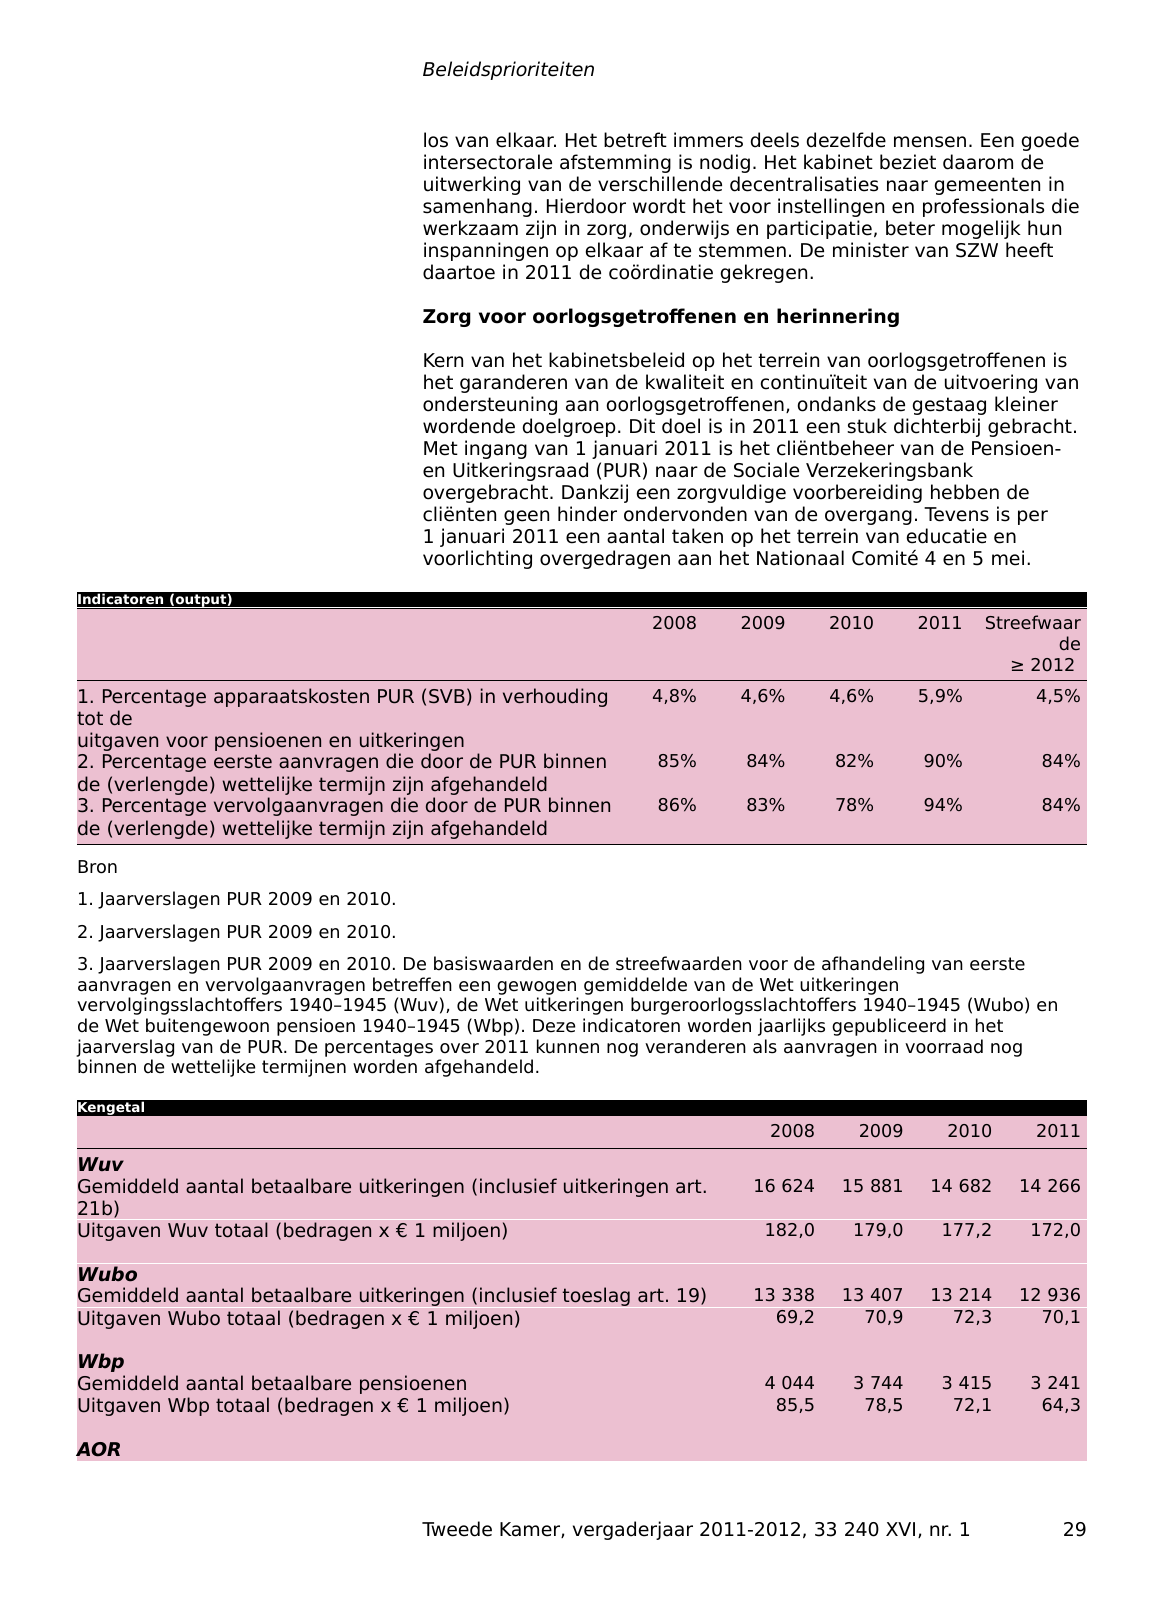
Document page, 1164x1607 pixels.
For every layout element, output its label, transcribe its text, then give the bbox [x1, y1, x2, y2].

table_cell Uitgaven Wuv totaal (bedragen x € 1 miljoen) [77, 1220, 732, 1241]
table_cell 86% [614, 795, 703, 844]
table_cell 14 682 [909, 1176, 998, 1219]
table_cell Gemiddeld aantal betaalbare uitkeringen (inclusief uitkeringen art. 21b) [77, 1176, 732, 1219]
table_cell Wubo [77, 1264, 732, 1285]
table_cell 82% [791, 751, 880, 795]
table_cell 2011 [998, 1116, 1087, 1148]
table_cell [732, 1329, 821, 1351]
table_cell 14 266 [998, 1176, 1087, 1219]
table_cell [77, 1241, 732, 1263]
table_cell 69,2 [732, 1308, 821, 1329]
table_cell [998, 1241, 1087, 1263]
table_cell 94% [880, 795, 968, 844]
table_cell 78% [791, 795, 880, 844]
table_cell [821, 1241, 909, 1263]
text los van elkaar. Het betreft immers deels dezelfde mensen. Een goede intersectorale afstemming is nodig. Het kabinet beziet daarom de uitwerking van de verschillende decentralisaties naar gemeenten in samenhang. Hierdoor wordt het voor instellingen en professionals die werkzaam zijn in zorg, onderwijs en participatie, beter mogelijk hun inspanningen op elkaar af te stemmen. De minister van SZW heeft daartoe in 2011 de coördinatie gekregen. [422, 130, 1087, 284]
table_cell 2010 [791, 609, 880, 680]
table_cell [821, 1149, 909, 1176]
table_cell AOR [77, 1439, 732, 1461]
table_cell 13 338 [732, 1285, 821, 1307]
table_cell 5,9% [880, 681, 968, 751]
table_cell [909, 1241, 998, 1263]
table_cell 4,6% [791, 681, 880, 751]
table_cell 179,0 [821, 1220, 909, 1241]
table_cell 15 881 [821, 1176, 909, 1219]
table_cell [909, 1264, 998, 1285]
table_cell 13 407 [821, 1285, 909, 1307]
table_cell Wbp [77, 1351, 732, 1373]
table_cell 2011 [880, 609, 968, 680]
table_cell 2010 [909, 1116, 998, 1148]
table_cell [732, 1351, 821, 1373]
table_cell 2008 [732, 1116, 821, 1148]
table_cell 2009 [821, 1116, 909, 1148]
table_cell 83% [703, 795, 791, 844]
table_cell [998, 1149, 1087, 1176]
table_cell Gemiddeld aantal betaalbare uitkeringen (inclusief toeslag art. 19) [77, 1285, 732, 1307]
table_cell 84% [703, 751, 791, 795]
table_cell 4,8% [614, 681, 703, 751]
table_cell [909, 1439, 998, 1461]
table_cell 85% [614, 751, 703, 795]
table_cell 72,3 [909, 1308, 998, 1329]
table_cell 84% [969, 795, 1087, 844]
table_cell 90% [880, 751, 968, 795]
table_header Kengetal [77, 1100, 1087, 1115]
table_cell 12 936 [998, 1285, 1087, 1307]
table_cell [77, 1417, 732, 1439]
table_cell [821, 1351, 909, 1373]
table_cell [732, 1149, 821, 1176]
table_cell Uitgaven Wubo totaal (bedragen x € 1 miljoen) [77, 1308, 732, 1329]
table_cell Bron 1. Jaarverslagen PUR 2009 en 2010. 2. Jaarverslagen PUR 2009 en 2010. 3. Jaarverslagen PUR 2009 en 2010. De basiswaarden en de streefwaarden voor de afhandeling van eerste aanvragen en vervolgaanvragen betreffen een gewogen gemiddelde van de Wet uitkeringen vervolgingsslachtoffers 1940–1945 (Wuv), de Wet uitkeringen burgeroorlogsslachtoffers 1940–1945 (Wubo) en de Wet buitengewoon pensioen 1940–1945 (Wbp). Deze indicatoren worden jaarlijks gepubliceerd in het jaarverslag van de PUR. De percentages over 2011 kunnen nog veranderen als aanvragen in voorraad nog binnen de wettelijke termijnen worden afgehandeld. [77, 845, 1087, 1078]
table_cell [998, 1439, 1087, 1461]
table_cell [909, 1329, 998, 1351]
table_cell [732, 1264, 821, 1285]
table_cell 84% [969, 751, 1087, 795]
table_cell [821, 1417, 909, 1439]
table_cell [77, 609, 614, 680]
table_cell 70,1 [998, 1308, 1087, 1329]
table_cell Uitgaven Wbp totaal (bedragen x € 1 miljoen) [77, 1395, 732, 1417]
table_cell Streefwaarde ≥ 2012 [969, 609, 1087, 680]
table_cell [77, 1116, 732, 1148]
table_cell [732, 1241, 821, 1263]
table_cell [909, 1417, 998, 1439]
table_cell 2009 [703, 609, 791, 680]
table_cell 85,5 [732, 1395, 821, 1417]
subtitle Zorg voor oorlogsgetroffenen en herinnering [422, 306, 1087, 328]
table_cell [998, 1417, 1087, 1439]
table_cell Wuv [77, 1149, 732, 1176]
table_cell [909, 1149, 998, 1176]
table_cell 4,6% [703, 681, 791, 751]
table_cell 172,0 [998, 1220, 1087, 1241]
table_cell [998, 1329, 1087, 1351]
table_cell 3. Percentage vervolgaanvragen die door de PUR binnen de (verlengde) wettelijke termijn zijn afgehandeld [77, 795, 614, 844]
table_cell 1. Percentage apparaatskosten PUR (SVB) in verhouding tot de uitgaven voor pensioenen en uitkeringen [77, 681, 614, 751]
table_cell 72,1 [909, 1395, 998, 1417]
table_cell 64,3 [998, 1395, 1087, 1417]
table_cell 70,9 [821, 1308, 909, 1329]
table_cell [821, 1329, 909, 1351]
table_cell [821, 1264, 909, 1285]
table_cell 4 044 [732, 1373, 821, 1395]
table_cell 3 415 [909, 1373, 998, 1395]
table_cell [821, 1439, 909, 1461]
table_cell 3 744 [821, 1373, 909, 1395]
table_cell [732, 1417, 821, 1439]
table_header Indicatoren (output) [77, 592, 1087, 607]
table_cell 78,5 [821, 1395, 909, 1417]
table_cell 3 241 [998, 1373, 1087, 1395]
table_cell Gemiddeld aantal betaalbare pensioenen [77, 1373, 732, 1395]
table_cell [998, 1351, 1087, 1373]
table_cell 13 214 [909, 1285, 998, 1307]
table_cell 2. Percentage eerste aanvragen die door de PUR binnen de (verlengde) wettelijke termijn zijn afgehandeld [77, 751, 614, 795]
table_cell [732, 1439, 821, 1461]
table_cell 177,2 [909, 1220, 998, 1241]
table_cell 182,0 [732, 1220, 821, 1241]
table_cell 2008 [614, 609, 703, 680]
table_cell [77, 1329, 732, 1351]
table_cell 16 624 [732, 1176, 821, 1219]
table_cell 4,5% [969, 681, 1087, 751]
table_cell [909, 1351, 998, 1373]
text Kern van het kabinetsbeleid op het terrein van oorlogsgetroffenen is het garanderen van de kwaliteit en continuïteit van de uitvoering van ondersteuning aan oorlogsgetroffenen, ondanks de gestaag kleiner wordende doelgroep. Dit doel is in 2011 een stuk dichterbij gebracht. Met ingang van 1 januari 2011 is het cliëntbeheer van de Pensioen- en Uitkeringsraad (PUR) naar de Sociale Verzekeringsbank overgebracht. Dankzij een zorgvuldige voorbereiding hebben de cliënten geen hinder ondervonden van de overgang. Tevens is per 1 januari 2011 een aantal taken op het terrein van educatie en voorlichting overgedragen aan het Nationaal Comité 4 en 5 mei. [422, 350, 1087, 570]
table_cell [998, 1264, 1087, 1285]
